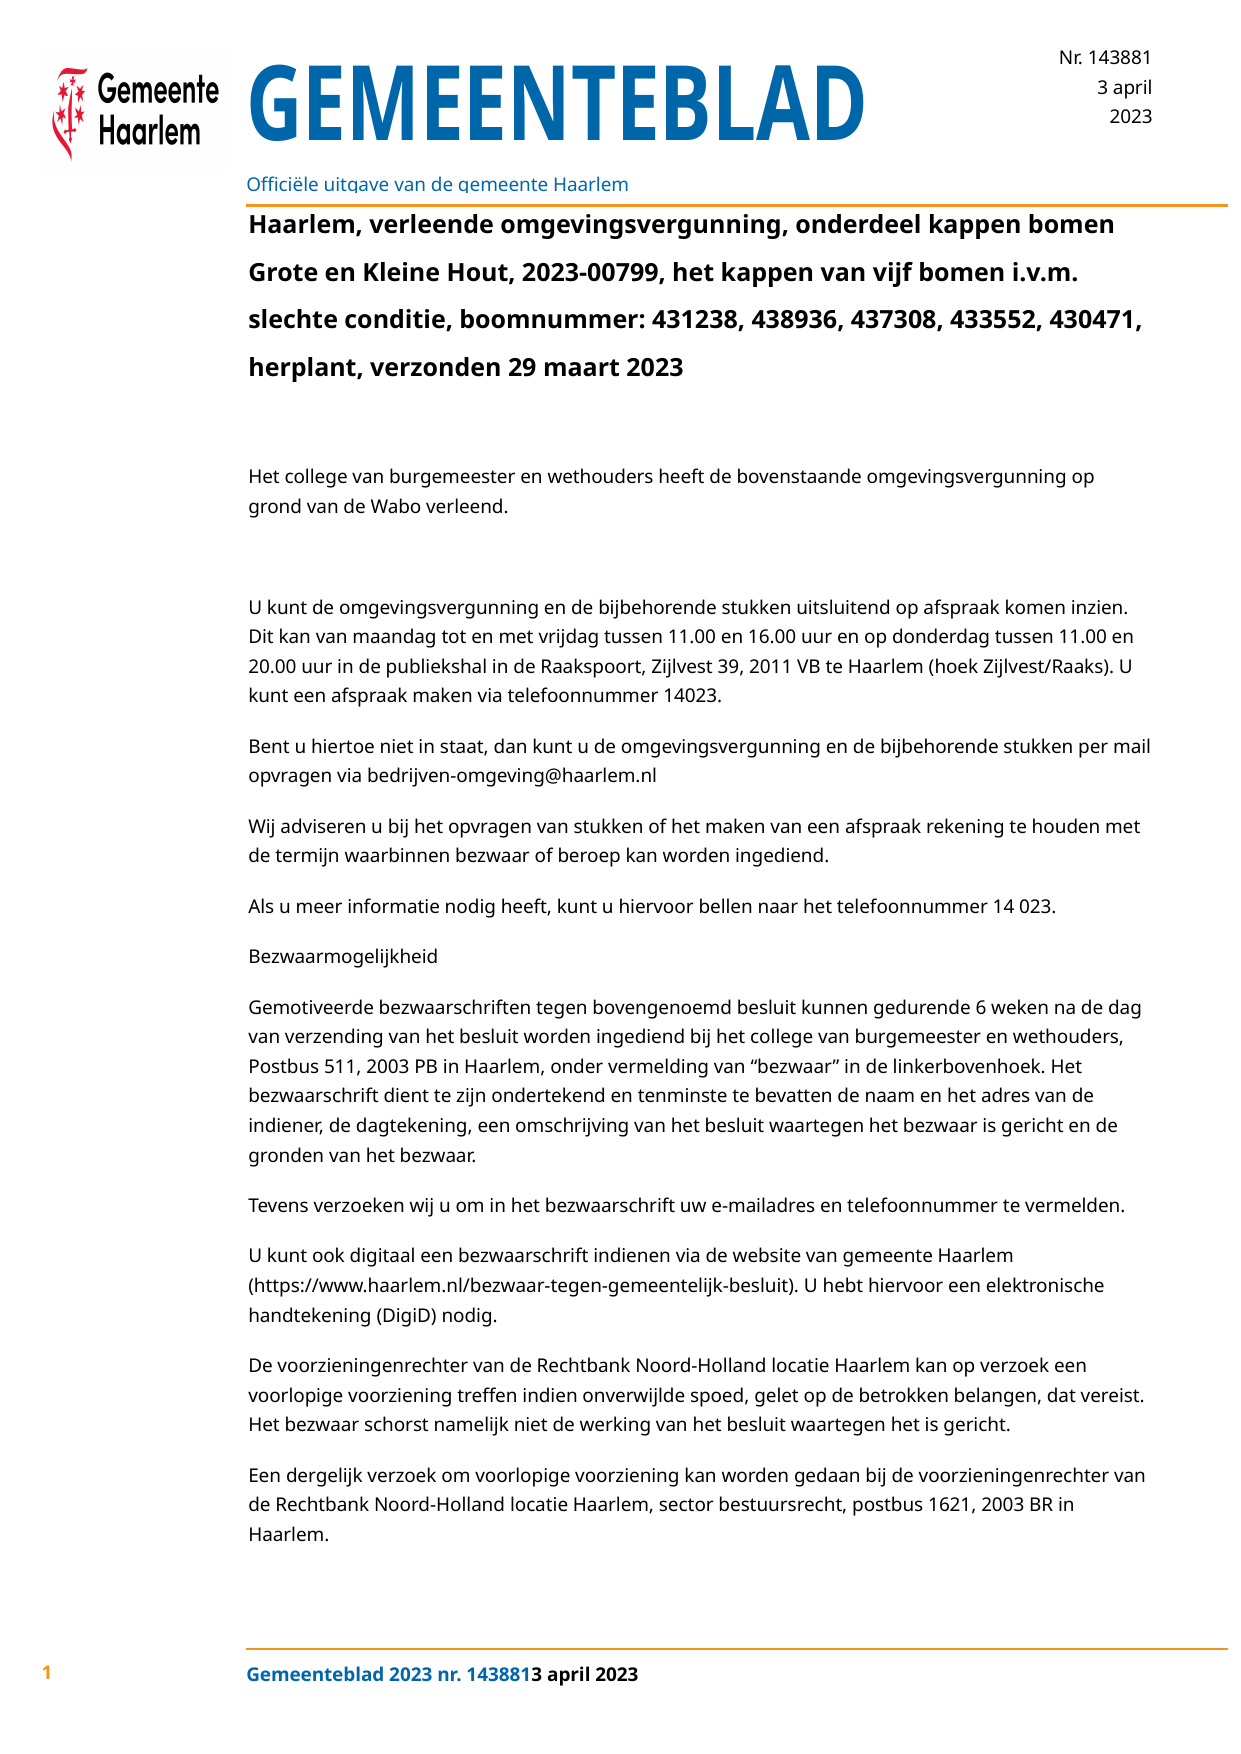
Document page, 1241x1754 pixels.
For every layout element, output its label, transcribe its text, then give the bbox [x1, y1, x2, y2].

text Haarlem, verleende omgevingsvergunning, onderdeel kappen bomen Grote en Kleine Hout, 2023-00799, het kappen van vijf bomen i.v.m. slechte conditie, boomnummer: 431238, 438936, 437308, 433552, 430471, herplant, verzonden 29 maart 2023 [248, 207, 1152, 384]
text Bent u hiertoe niet in staat, dan kunt u de omgevingsvergunning en de bijbehorende stukken per mail opvragen via bedrijven-omgeving@haarlem.nl [248, 733, 1152, 788]
text U kunt ook digitaal een bezwaarschrift indienen via de website van gemeente Haarlem (https://www.haarlem.nl/bezwaar-tegen-gemeentelijk-besluit). U hebt hiervoor een elektronische handtekening (DigiD) nodig. [248, 1243, 1152, 1328]
text Als u meer informatie nodig heeft, kunt u hiervoor bellen naar het telefoonnummer 14 023. [248, 893, 1152, 919]
text De voorzieningenrechter van de Rechtbank Noord-Holland locatie Haarlem kan op verzoek een voorlopige voorziening treffen indien onverwijlde spoed, gelet op de betrokken belangen, dat vereist. Het bezwaar schorst namelijk niet de werking van het besluit waartegen het is gericht. [248, 1352, 1152, 1437]
text U kunt de omgevingsvergunning en de bijbehorende stukken uitsluitend op afspraak komen inzien. Dit kan van maandag tot en met vrijdag tussen 11.00 en 16.00 uur en op donderdag tussen 11.00 en 20.00 uur in de publiekshal in de Raakspoort, Zijlvest 39, 2011 VB te Haarlem (hoek Zijlvest/Raaks). U kunt een afspraak maken via telefoonnummer 14023. [248, 594, 1152, 708]
text Bezwaarmogelijkheid [248, 943, 1152, 969]
text Gemotiveerde bezwaarschriften tegen bovengenoemd besluit kunnen gedurende 6 weken na de dag van verzending van het besluit worden ingediend bij het college van burgemeester en wethouders, Postbus 511, 2003 PB in Haarlem, onder vermelding van “bezwaar” in de linkerbovenhoek. Het bezwaarschrift dient te zijn ondertekend en tenminste te bevatten de naam en het adres van de indiener, de dagtekening, een omschrijving van het besluit waartegen het bezwaar is gericht en de gronden van het bezwaar. [248, 994, 1152, 1168]
text Het college van burgemeester en wethouders heeft de bovenstaande omgevingsvergunning op grond van de Wabo verleend. [248, 463, 1152, 519]
picture [41, 47, 231, 172]
text Wij adviseren u bij het opvragen van stukken of het maken van een afspraak rekening te houden met de termijn waarbinnen bezwaar of beroep kan worden ingediend. [248, 813, 1152, 868]
text Een dergelijk verzoek om voorlopige voorziening kan worden gedaan bij de voorzieningenrechter van de Rechtbank Noord-Holland locatie Haarlem, sector bestuursrecht, postbus 1621, 2003 BR in Haarlem. [248, 1462, 1152, 1547]
text Tevens verzoeken wij u om in het bezwaarschrift uw e-mailadres en telefoonnummer te vermelden. [248, 1192, 1152, 1218]
